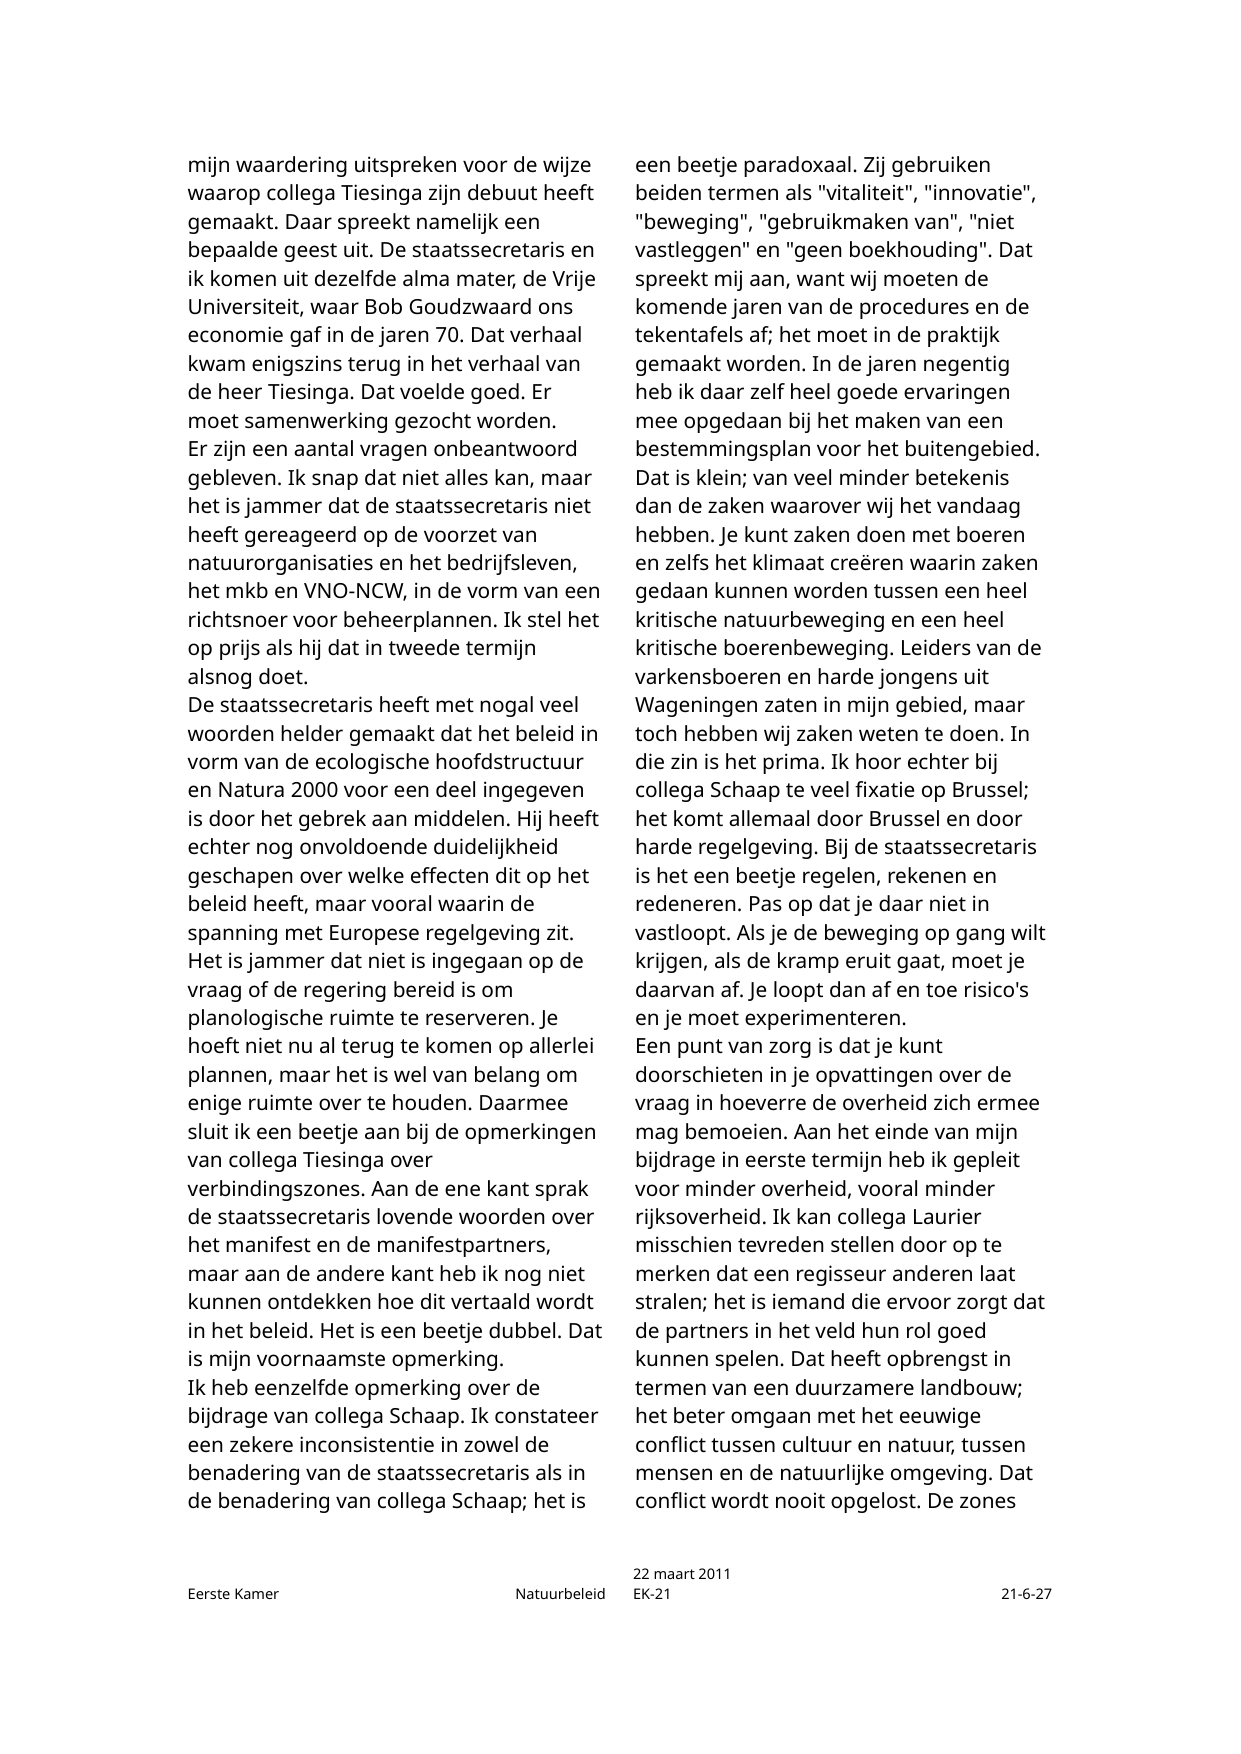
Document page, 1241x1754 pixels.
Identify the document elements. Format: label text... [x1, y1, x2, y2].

text De staatssecretaris heeft met nogal veel woorden helder gemaakt dat het beleid in vorm van de ecologische hoofdstructuur en Natura 2000 voor een deel ingegeven is door het gebrek aan middelen. Hij heeft echter nog onvoldoende duidelijkheid geschapen over welke effecten dit op het beleid heeft, maar vooral waarin de spanning met Europese regelgeving zit. Het is jammer dat niet is ingegaan op de vraag of de regering bereid is om planologische ruimte te reserveren. Je hoeft niet nu al terug te komen op allerlei plannen, maar het is wel van belang om enige ruimte over te houden. Daarmee sluit ik een beetje aan bij de opmerkingen van collega Tiesinga over verbindingszones. Aan de ene kant sprak de staatssecretaris lovende woorden over het manifest en de manifestpartners, maar aan de andere kant heb ik nog niet kunnen ontdekken hoe dit vertaald wordt in het beleid. Het is een beetje dubbel. Dat is mijn voornaamste opmerking. [187, 690, 605, 1373]
text een beetje paradoxaal. Zij gebruiken beiden termen als "vitaliteit", "innovatie", "beweging", "gebruikmaken van", "niet vastleggen" en "geen boekhouding". Dat spreekt mij aan, want wij moeten de komende jaren van de procedures en de tekentafels af; het moet in de praktijk gemaakt worden. In de jaren negentig heb ik daar zelf heel goede ervaringen mee opgedaan bij het maken van een bestemmingsplan voor het buitengebied. Dat is klein; van veel minder betekenis dan de zaken waarover wij het vandaag hebben. Je kunt zaken doen met boeren en zelfs het klimaat creëren waarin zaken gedaan kunnen worden tussen een heel kritische natuurbeweging en een heel kritische boerenbeweging. Leiders van de varkensboeren en harde jongens uit Wageningen zaten in mijn gebied, maar toch hebben wij zaken weten te doen. In die zin is het prima. Ik hoor echter bij collega Schaap te veel fixatie op Brussel; het komt allemaal door Brussel en door harde regelgeving. Bij de staatssecretaris is het een beetje regelen, rekenen en redeneren. Pas op dat je daar niet in vastloopt. Als je de beweging op gang wilt krijgen, als de kramp eruit gaat, moet je daarvan af. Je loopt dan af en toe risico's en je moet experimenteren. [635, 150, 1053, 1032]
text Er zijn een aantal vragen onbeantwoord gebleven. Ik snap dat niet alles kan, maar het is jammer dat de staatssecretaris niet heeft gereageerd op de voorzet van natuurorganisaties en het bedrijfsleven, het mkb en VNO-NCW, in de vorm van een richtsnoer voor beheerplannen. Ik stel het op prijs als hij dat in tweede termijn alsnog doet. [187, 434, 605, 690]
text mijn waardering uitspreken voor de wijze waarop collega Tiesinga zijn debuut heeft gemaakt. Daar spreekt namelijk een bepaalde geest uit. De staatssecretaris en ik komen uit dezelfde alma mater, de Vrije Universiteit, waar Bob Goudzwaard ons economie gaf in de jaren 70. Dat verhaal kwam enigszins terug in het verhaal van de heer Tiesinga. Dat voelde goed. Er moet samenwerking gezocht worden. [187, 150, 605, 434]
text Een punt van zorg is dat je kunt doorschieten in je opvattingen over de vraag in hoeverre de overheid zich ermee mag bemoeien. Aan het einde van mijn bijdrage in eerste termijn heb ik gepleit voor minder overheid, vooral minder rijksoverheid. Ik kan collega Laurier misschien tevreden stellen door op te merken dat een regisseur anderen laat stralen; het is iemand die ervoor zorgt dat de partners in het veld hun rol goed kunnen spelen. Dat heeft opbrengst in termen van een duurzamere landbouw; het beter omgaan met het eeuwige conflict tussen cultuur en natuur, tussen mensen en de natuurlijke omgeving. Dat conflict wordt nooit opgelost. De zones [635, 1032, 1053, 1515]
text Ik heb eenzelfde opmerking over de bijdrage van collega Schaap. Ik constateer een zekere inconsistentie in zowel de benadering van de staatssecretaris als in de benadering van collega Schaap; het is [187, 1373, 605, 1515]
